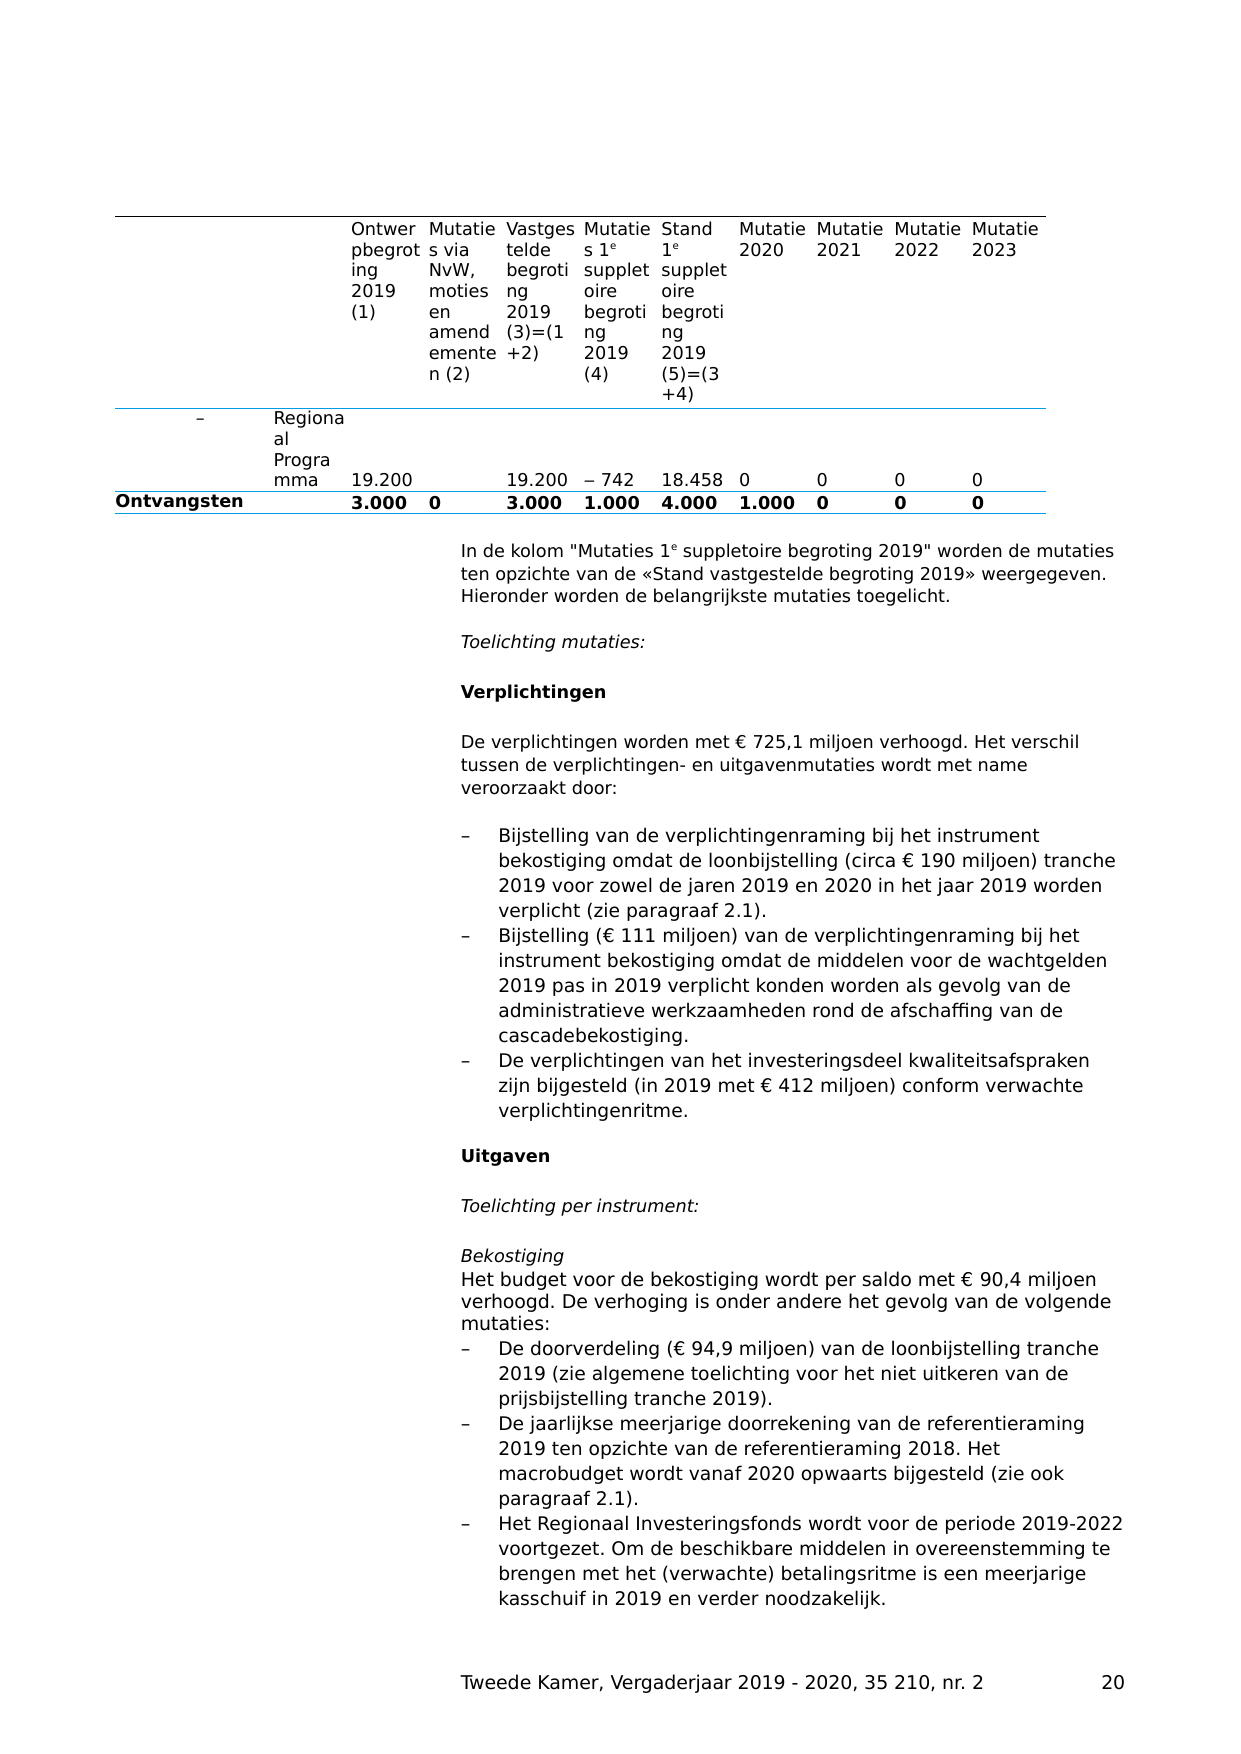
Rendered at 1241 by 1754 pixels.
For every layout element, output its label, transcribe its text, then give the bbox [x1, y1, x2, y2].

table_cell – [193, 409, 270, 491]
list De verplichtingen van het investeringsdeel kwaliteitsafspraken zijn bijgesteld (in 2019 met € 412 miljoen) conform verwachte verplichtingenritme. [461, 1047, 1125, 1122]
text Bekostiging [461, 1244, 1125, 1267]
table_cell 1.000 [736, 492, 813, 513]
table_cell 0 [814, 409, 891, 491]
table_cell 0 [891, 409, 969, 491]
table_cell Ontvangsten [115, 492, 348, 513]
table_cell Mutatie 2023 [969, 217, 1046, 408]
text Het budget voor de bekostiging wordt per saldo met € 90,4 miljoen verhoogd. De verhoging is onder andere het gevolg van de volgende mutaties: [461, 1269, 1125, 1335]
list Bijstelling (€ 111 miljoen) van de verplichtingenraming bij het instrument bekostiging omdat de middelen voor de wachtgelden 2019 pas in 2019 verplicht konden worden als gevolg van de administratieve werkzaamheden rond de afschaffing van de cascadebekostiging. [461, 922, 1125, 1047]
table_cell [115, 409, 193, 491]
table_cell 0 [736, 409, 813, 491]
table_cell 18.458 [658, 409, 736, 491]
text Toelichting per instrument: [461, 1194, 1125, 1217]
table_cell Stand 1e suppletoire begroting 2019 (5)=(3+4) [658, 217, 736, 408]
table_cell 3.000 [503, 492, 581, 513]
table_cell Mutatie 2021 [814, 217, 891, 408]
table_cell [270, 217, 348, 408]
table_header Budgettaire gevolgen van beleid, Beleidsartikel 4 (Eerste suppletoire begroting) (Bedragen x € 1.000) [115, 191, 1125, 216]
text Toelichting mutaties: [461, 630, 1125, 653]
list Bijstelling van de verplichtingenraming bij het instrument bekostiging omdat de loonbijstelling (circa € 190 miljoen) tranche 2019 voor zowel de jaren 2019 en 2020 in het jaar 2019 worden verplicht (zie paragraaf 2.1). [461, 822, 1125, 922]
table_cell 0 [969, 492, 1046, 513]
table_cell 0 [969, 409, 1046, 491]
table_cell 0 [891, 492, 969, 513]
text In de kolom "Mutaties 1e suppletoire begroting 2019" worden de mutaties ten opzichte van de «Stand vastgestelde begroting 2019» weergegeven. Hieronder worden de belangrijkste mutaties toegelicht. [461, 539, 1125, 607]
table_cell 3.000 [348, 492, 426, 513]
table_cell ‒ 742 [581, 409, 658, 491]
table_cell [426, 409, 503, 491]
text Uitgaven [461, 1144, 1125, 1167]
table_cell Mutaties via NvW, moties en amendementen (2) [426, 217, 503, 408]
table_cell Regionaal Programma [270, 409, 348, 491]
list De jaarlijkse meerjarige doorrekening van de referentieraming 2019 ten opzichte van de referentieraming 2018. Het macrobudget wordt vanaf 2020 opwaarts bijgesteld (zie ook paragraaf 2.1). [461, 1410, 1125, 1510]
table_cell Mutatie 2022 [891, 217, 969, 408]
table_cell Mutaties 1e suppletoire begroting 2019 (4) [581, 217, 658, 408]
table_cell Ontwerpbegroting 2019 (1) [348, 217, 426, 408]
table_cell 1.000 [581, 492, 658, 513]
table_cell 19.200 [503, 409, 581, 491]
list De doorverdeling (€ 94,9 miljoen) van de loonbijstelling tranche 2019 (zie algemene toelichting voor het niet uitkeren van de prijsbijstelling tranche 2019). [461, 1335, 1125, 1410]
table_cell Mutatie 2020 [736, 217, 813, 408]
table_cell 0 [814, 492, 891, 513]
table_cell 4.000 [658, 492, 736, 513]
table_cell [115, 217, 270, 408]
table_cell 0 [426, 492, 503, 513]
table_cell Vastgestelde begroting 2019 (3)=(1+2) [503, 217, 581, 408]
table_cell 19.200 [348, 409, 426, 491]
text Verplichtingen [461, 680, 1125, 703]
list Het Regionaal Investeringsfonds wordt voor de periode 2019-2022 voortgezet. Om de beschikbare middelen in overeenstemming te brengen met het (verwachte) betalingsritme is een meerjarige kasschuif in 2019 en verder noodzakelijk. [461, 1510, 1125, 1610]
text De verplichtingen worden met € 725,1 miljoen verhoogd. Het verschil tussen de verplichtingen- en uitgavenmutaties wordt met name veroorzaakt door: [461, 730, 1125, 799]
